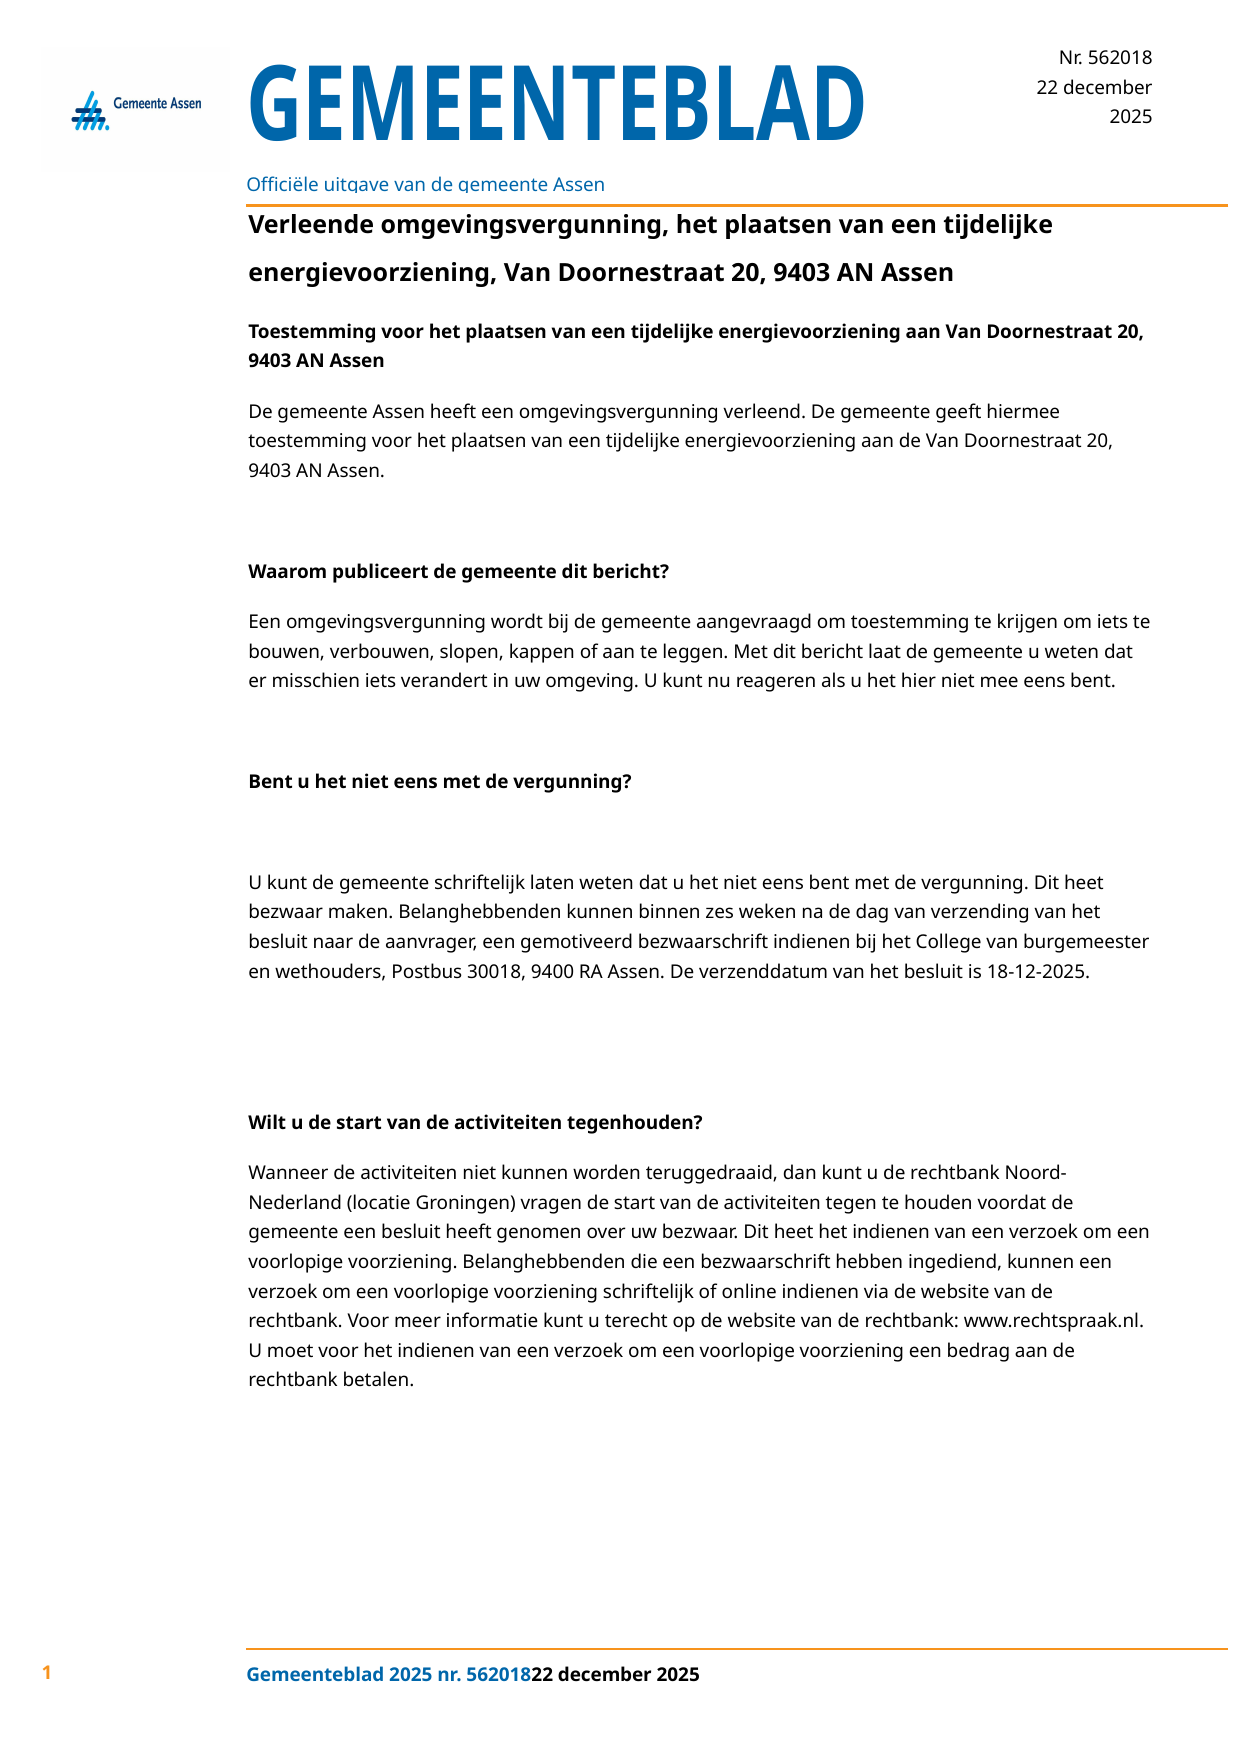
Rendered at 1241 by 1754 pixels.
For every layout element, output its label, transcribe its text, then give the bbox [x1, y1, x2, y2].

text Wanneer de activiteiten niet kunnen worden teruggedraaid, dan kunt u de rechtbank Noord-Nederland (locatie Groningen) vragen de start van de activiteiten tegen te houden voordat de gemeente een besluit heeft genomen over uw bezwaar. Dit heet het indienen van een verzoek om een voorlopige voorziening. Belanghebbenden die een bezwaarschrift hebben ingediend, kunnen een verzoek om een voorlopige voorziening schriftelijk of online indienen via de website van de rechtbank. Voor meer informatie kunt u terecht op de website van de rechtbank: www.rechtspraak.nl. U moet voor het indienen van een verzoek om een voorlopige voorziening een bedrag aan de rechtbank betalen. [248, 1159, 1152, 1392]
picture [41, 47, 231, 172]
text De gemeente Assen heeft een omgevingsvergunning verleend. De gemeente geeft hiermee toestemming voor het plaatsen van een tijdelijke energievoorziening aan de Van Doornestraat 20, 9403 AN Assen. [248, 398, 1152, 483]
text Een omgevingsvergunning wordt bij de gemeente aangevraagd om toestemming te krijgen om iets te bouwen, verbouwen, slopen, kappen of aan te leggen. Met dit bericht laat de gemeente u weten dat er misschien iets verandert in uw omgeving. U kunt nu reageren als u het hier niet mee eens bent. [248, 608, 1152, 693]
text U kunt de gemeente schriftelijk laten weten dat u het niet eens bent met de vergunning. Dit heet bezwaar maken. Belanghebbenden kunnen binnen zes weken na de dag van verzending van het besluit naar de aanvrager, een gemotiveerd bezwaarschrift indienen bij het College van burgemeester en wethouders, Postbus 30018, 9400 RA Assen. De verzenddatum van het besluit is 18-12-2025. [248, 869, 1152, 984]
text Bent u het niet eens met de vergunning? [248, 768, 1152, 794]
text Toestemming voor het plaatsen van een tijdelijke energievoorziening aan Van Doornestraat 20, 9403 AN Assen [248, 318, 1152, 373]
text Waarom publiceert de gemeente dit bericht? [248, 558, 1152, 584]
text Verleende omgevingsvergunning, het plaatsen van een tijdelijke energievoorziening, Van Doornestraat 20, 9403 AN Assen [248, 207, 1152, 288]
text Wilt u de start van de activiteiten tegenhouden? [248, 1109, 1152, 1135]
